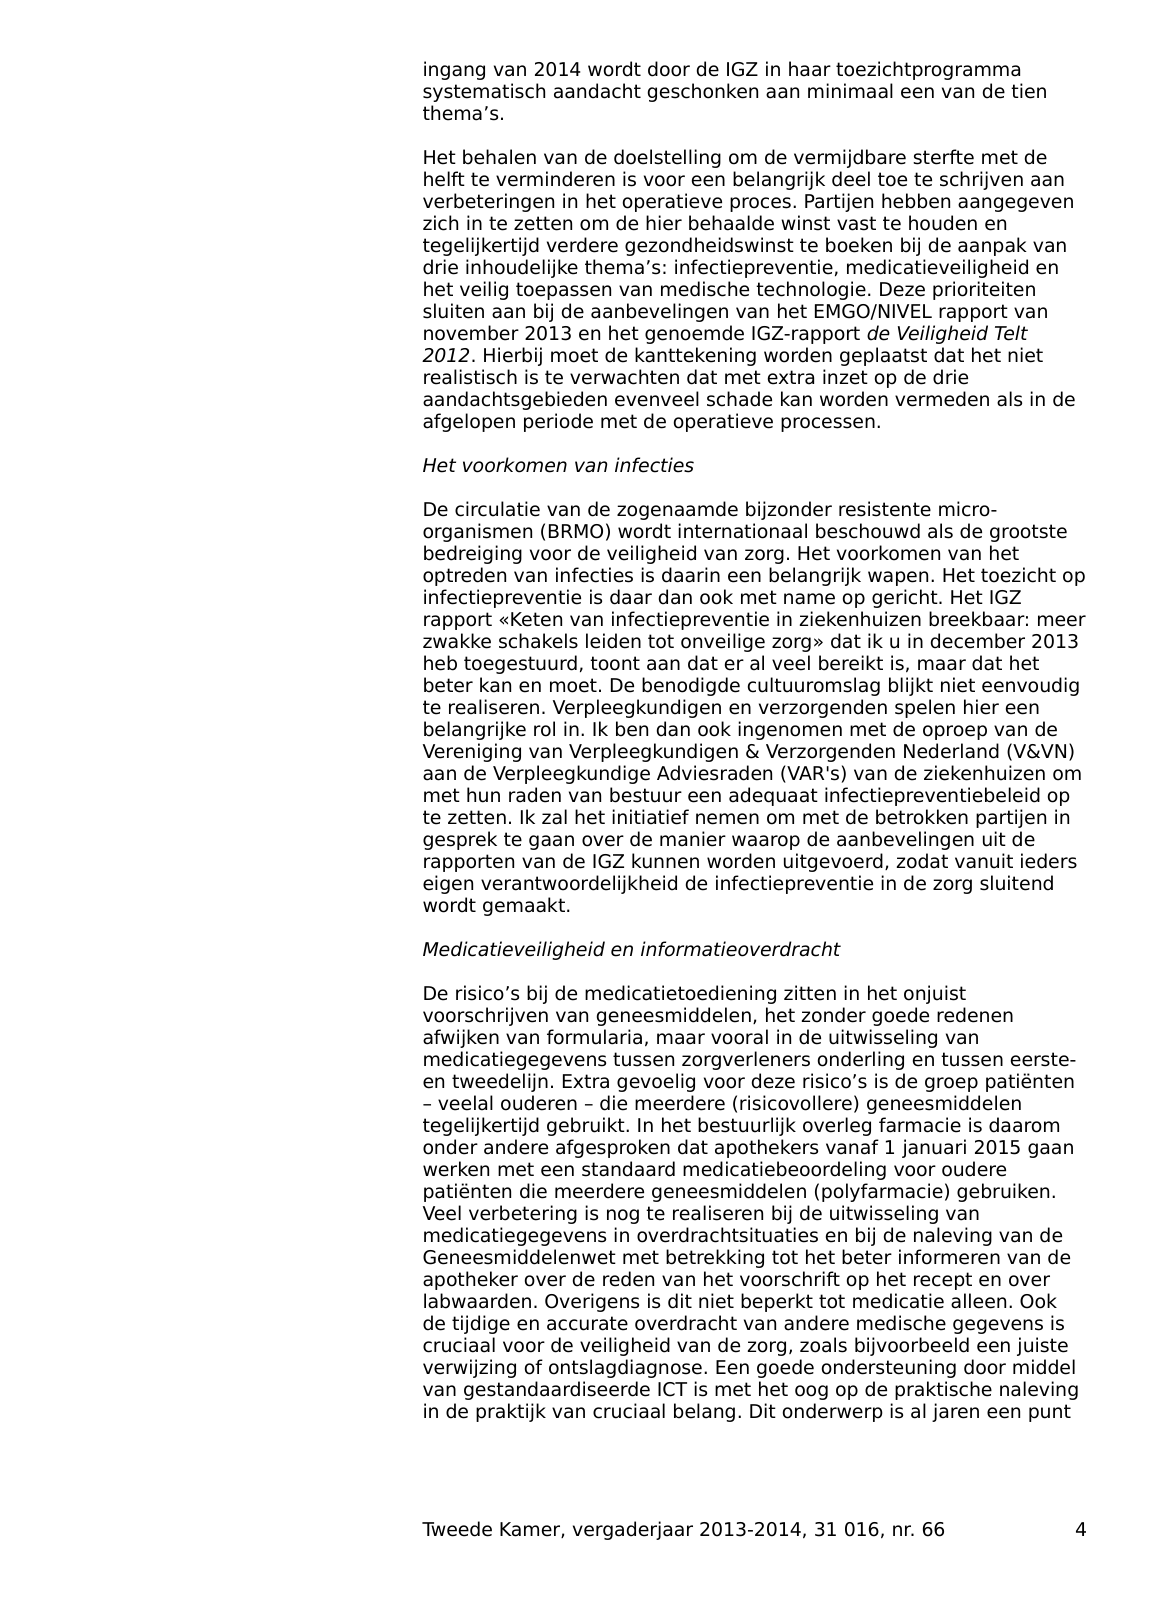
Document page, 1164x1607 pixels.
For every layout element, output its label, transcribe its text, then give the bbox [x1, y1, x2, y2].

subtitle Medicatieveiligheid en informatieoverdracht [422, 939, 1087, 961]
text De circulatie van de zogenaamde bijzonder resistente micro-organismen (BRMO) wordt internationaal beschouwd als de grootste bedreiging voor de veiligheid van zorg. Het voorkomen van het optreden van infecties is daarin een belangrijk wapen. Het toezicht op infectiepreventie is daar dan ook met name op gericht. Het IGZ rapport «Keten van infectiepreventie in ziekenhuizen breekbaar: meer zwakke schakels leiden tot onveilige zorg» dat ik u in december 2013 heb toegestuurd, toont aan dat er al veel bereikt is, maar dat het beter kan en moet. De benodigde cultuuromslag blijkt niet eenvoudig te realiseren. Verpleegkundigen en verzorgenden spelen hier een belangrijke rol in. Ik ben dan ook ingenomen met de oproep van de Vereniging van Verpleegkundigen & Verzorgenden Nederland (V&VN) aan de Verpleegkundige Adviesraden (VAR's) van de ziekenhuizen om met hun raden van bestuur een adequaat infectiepreventiebeleid op te zetten. Ik zal het initiatief nemen om met de betrokken partijen in gesprek te gaan over de manier waarop de aanbevelingen uit de rapporten van de IGZ kunnen worden uitgevoerd, zodat vanuit ieders eigen verantwoordelijkheid de infectiepreventie in de zorg sluitend wordt gemaakt. [422, 499, 1087, 917]
text ingang van 2014 wordt door de IGZ in haar toezichtprogramma systematisch aandacht geschonken aan minimaal een van de tien thema’s. [422, 59, 1087, 125]
text De risico’s bij de medicatietoediening zitten in het onjuist voorschrijven van geneesmiddelen, het zonder goede redenen afwijken van formularia, maar vooral in de uitwisseling van medicatiegegevens tussen zorgverleners onderling en tussen eerste- en tweedelijn. Extra gevoelig voor deze risico’s is de groep patiënten – veelal ouderen – die meerdere (risicovollere) geneesmiddelen tegelijkertijd gebruikt. In het bestuurlijk overleg farmacie is daarom onder andere afgesproken dat apothekers vanaf 1 januari 2015 gaan werken met een standaard medicatiebeoordeling voor oudere patiënten die meerdere geneesmiddelen (polyfarmacie) gebruiken. Veel verbetering is nog te realiseren bij de uitwisseling van medicatiegegevens in overdrachtsituaties en bij de naleving van de Geneesmiddelenwet met betrekking tot het beter informeren van de apotheker over de reden van het voorschrift op het recept en over labwaarden. Overigens is dit niet beperkt tot medicatie alleen. Ook de tijdige en accurate overdracht van andere medische gegevens is cruciaal voor de veiligheid van de zorg, zoals bijvoorbeeld een juiste verwijzing of ontslagdiagnose. Een goede ondersteuning door middel van gestandaardiseerde ICT is met het oog op de praktische naleving in de praktijk van cruciaal belang. Dit onderwerp is al jaren een punt [422, 983, 1087, 1423]
text Het behalen van de doelstelling om de vermijdbare sterfte met de helft te verminderen is voor een belangrijk deel toe te schrijven aan verbeteringen in het operatieve proces. Partijen hebben aangegeven zich in te zetten om de hier behaalde winst vast te houden en tegelijkertijd verdere gezondheidswinst te boeken bij de aanpak van drie inhoudelijke thema’s: infectiepreventie, medicatieveiligheid en het veilig toepassen van medische technologie. Deze prioriteiten sluiten aan bij de aanbevelingen van het EMGO/NIVEL rapport van november 2013 en het genoemde IGZ-rapport de Veiligheid Telt 2012. Hierbij moet de kanttekening worden geplaatst dat het niet realistisch is te verwachten dat met extra inzet op de drie aandachtsgebieden evenveel schade kan worden vermeden als in de afgelopen periode met de operatieve processen. [422, 147, 1087, 433]
subtitle Het voorkomen van infecties [422, 455, 1087, 477]
